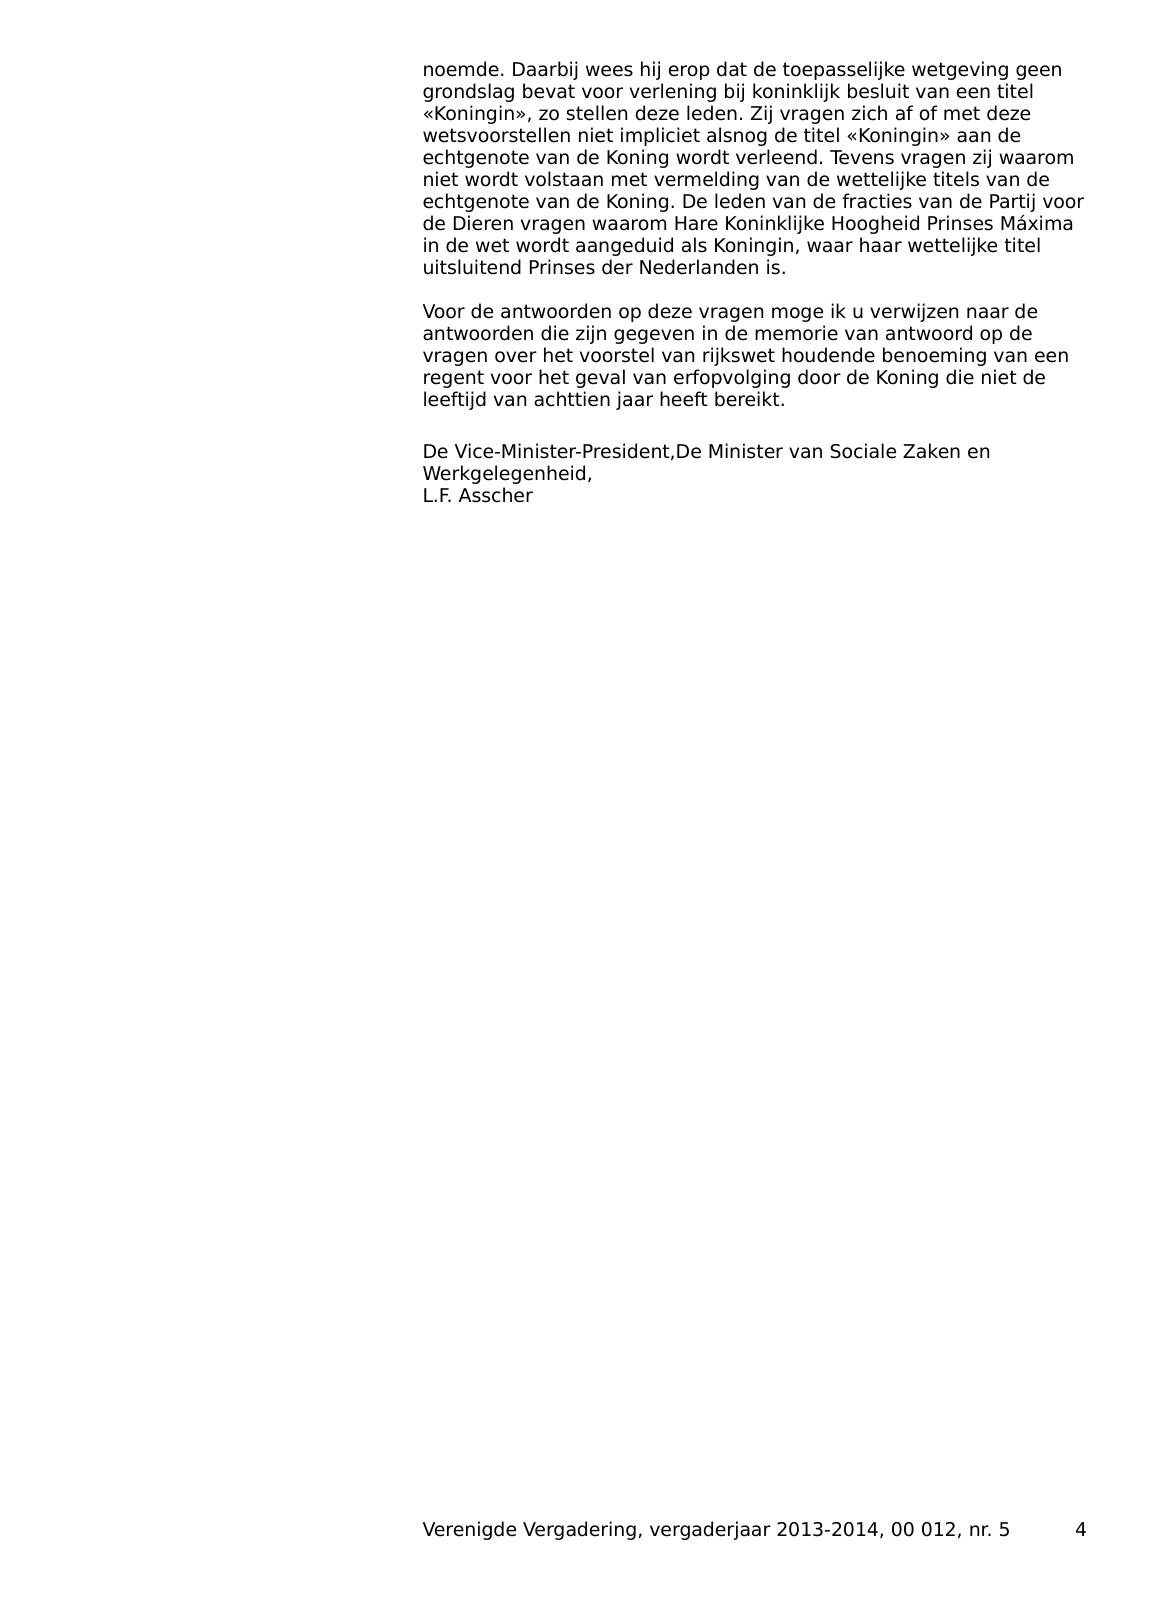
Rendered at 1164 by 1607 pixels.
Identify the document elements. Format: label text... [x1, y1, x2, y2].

text noemde. Daarbij wees hij erop dat de toepasselijke wetgeving geen grondslag bevat voor verlening bij koninklijk besluit van een titel «Koningin», zo stellen deze leden. Zij vragen zich af of met deze wetsvoorstellen niet impliciet alsnog de titel «Koningin» aan de echtgenote van de Koning wordt verleend. Tevens vragen zij waarom niet wordt volstaan met vermelding van de wettelijke titels van de echtgenote van de Koning. De leden van de fracties van de Partij voor de Dieren vragen waarom Hare Koninklijke Hoogheid Prinses Máxima in de wet wordt aangeduid als Koningin, waar haar wettelijke titel uitsluitend Prinses der Nederlanden is. [422, 59, 1087, 279]
text Voor de antwoorden op deze vragen moge ik u verwijzen naar de antwoorden die zijn gegeven in de memorie van antwoord op de vragen over het voorstel van rijkswet houdende benoeming van een regent voor het geval van erfopvolging door de Koning die niet de leeftijd van achttien jaar heeft bereikt. [422, 301, 1087, 411]
text De Vice-Minister-President,De Minister van Sociale Zaken en Werkgelegenheid, L.F. Asscher [422, 441, 1087, 507]
